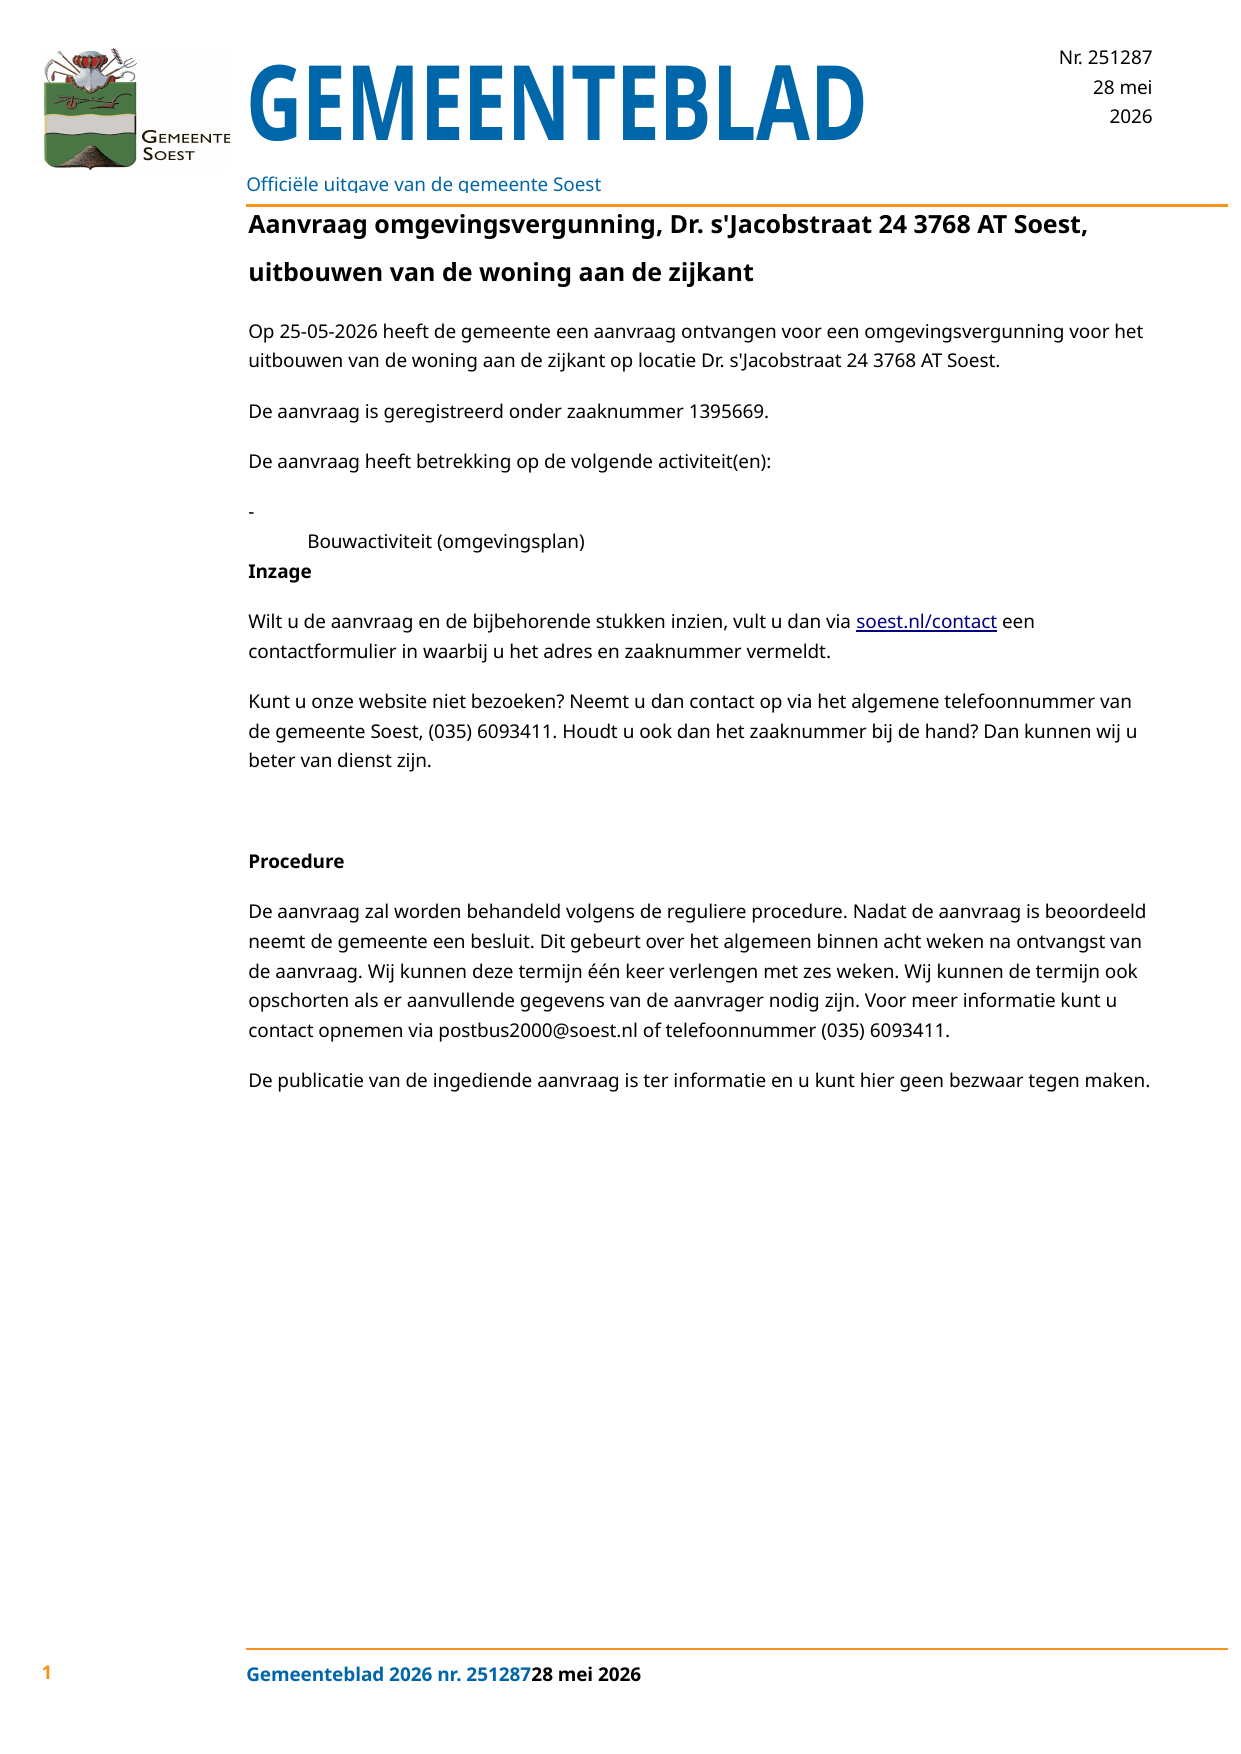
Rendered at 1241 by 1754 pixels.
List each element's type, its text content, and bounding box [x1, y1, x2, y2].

text De aanvraag is geregistreerd onder zaaknummer 1395669. [248, 398, 1152, 424]
text Wilt u de aanvraag en de bijbehorende stukken inzien, vult u dan via soest.nl/contact een contactformulier in waarbij u het adres en zaaknummer vermeldt. [248, 608, 1152, 664]
text De publicatie van de ingediende aanvraag is ter informatie en u kunt hier geen bezwaar tegen maken. [248, 1067, 1152, 1093]
picture [41, 47, 231, 172]
text Aanvraag omgevingsvergunning, Dr. s'Jacobstraat 24 3768 AT Soest, uitbouwen van de woning aan de zijkant [248, 207, 1152, 288]
text De aanvraag heeft betrekking op de volgende activiteit(en): [248, 448, 1152, 474]
text Procedure [248, 848, 1152, 874]
text Kunt u onze website niet bezoeken? Neemt u dan contact op via het algemene telefoonnummer van de gemeente Soest, (035) 6093411. Houdt u ook dan het zaaknummer bij de hand? Dan kunnen wij u beter van dienst zijn. [248, 688, 1152, 773]
text Inzage [248, 558, 1152, 584]
text Op 25-05-2026 heeft de gemeente een aanvraag ontvangen voor een omgevingsvergunning voor het uitbouwen van de woning aan de zijkant op locatie Dr. s'Jacobstraat 24 3768 AT Soest. [248, 318, 1152, 373]
list Bouwactiviteit (omgevingsplan) [248, 528, 1152, 554]
text De aanvraag zal worden behandeld volgens de reguliere procedure. Nadat de aanvraag is beoordeeld neemt de gemeente een besluit. Dit gebeurt over het algemeen binnen acht weken na ontvangst van de aanvraag. Wij kunnen deze termijn één keer verlengen met zes weken. Wij kunnen de termijn ook opschorten als er aanvullende gegevens van de aanvrager nodig zijn. Voor meer informatie kunt u contact opnemen via postbus2000@soest.nl of telefoonnummer (035) 6093411. [248, 899, 1152, 1043]
